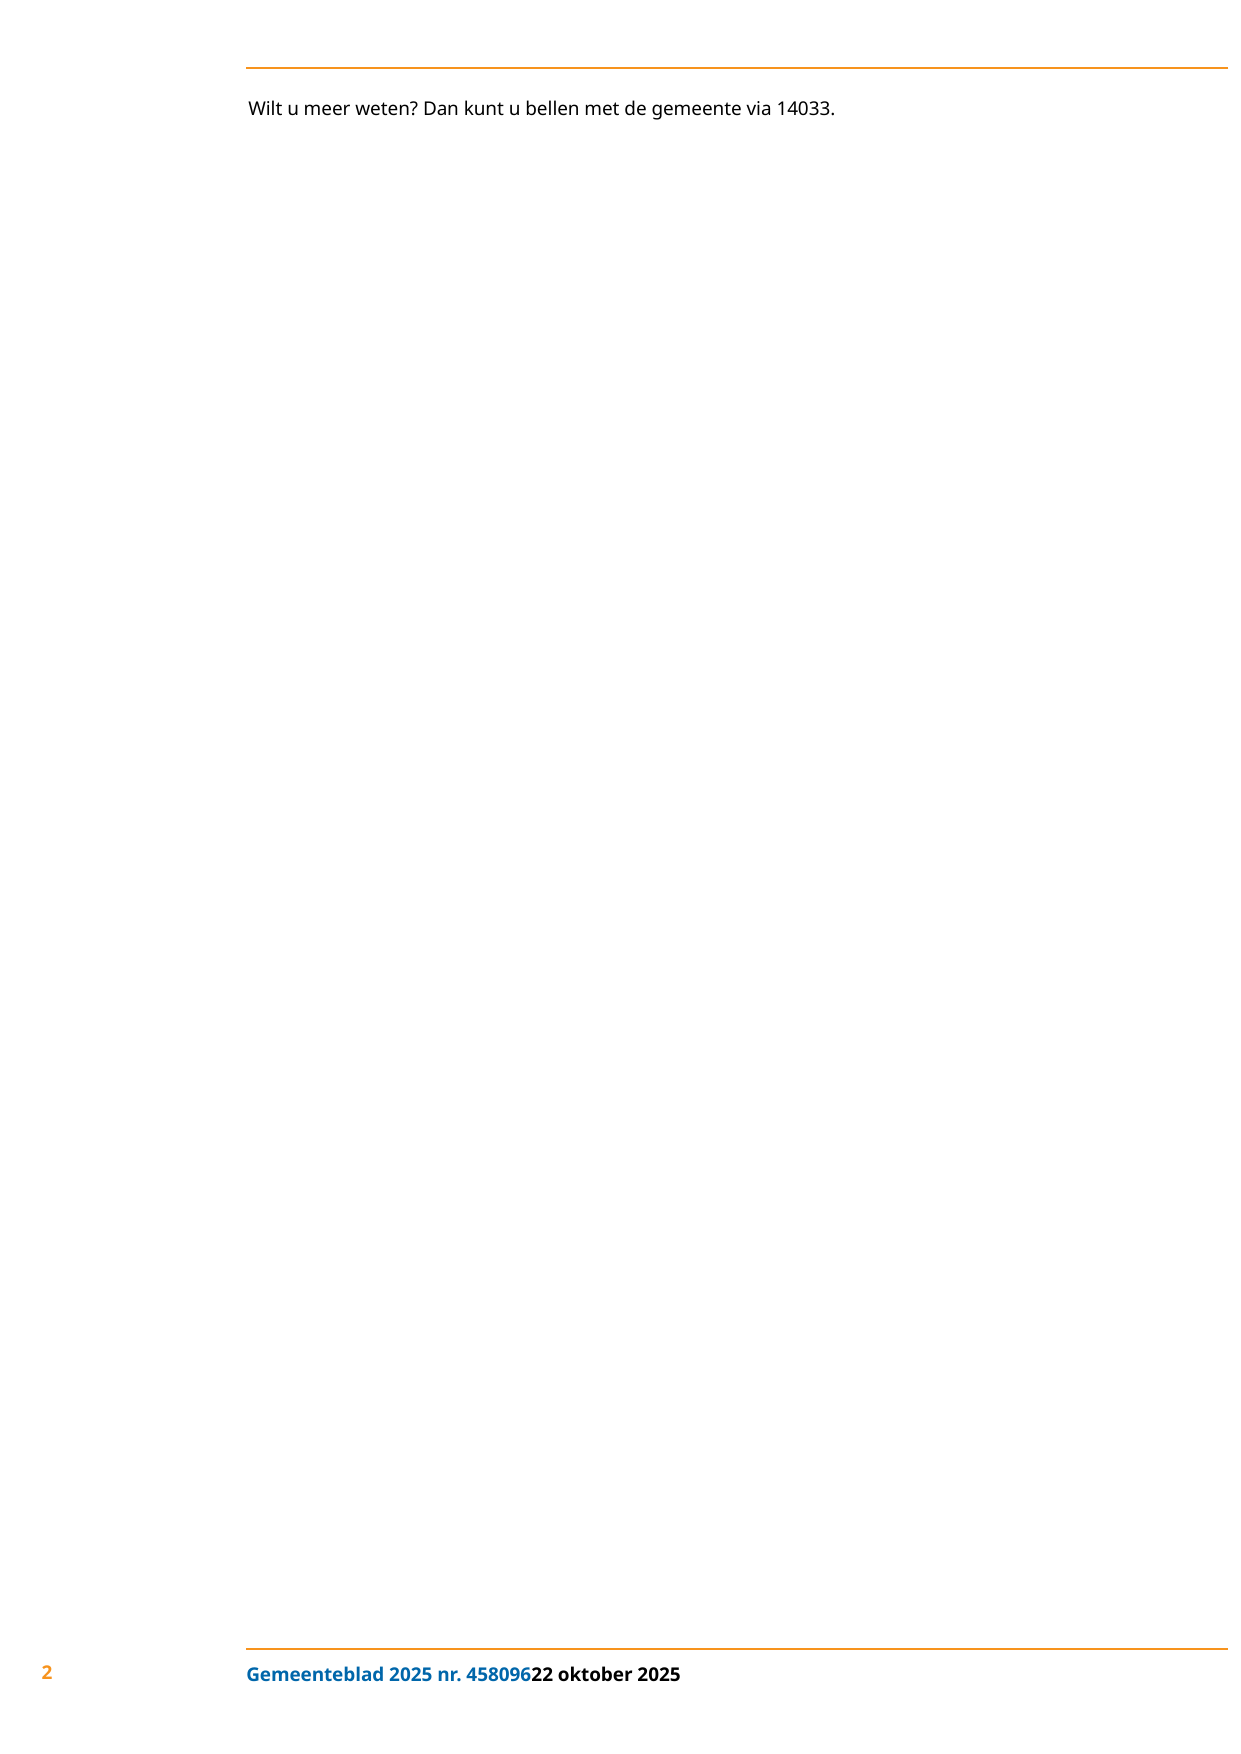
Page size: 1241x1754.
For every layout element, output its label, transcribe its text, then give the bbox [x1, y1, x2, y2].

text Wilt u meer weten? Dan kunt u bellen met de gemeente via 14033. [248, 95, 1152, 121]
picture [41, 47, 231, 172]
